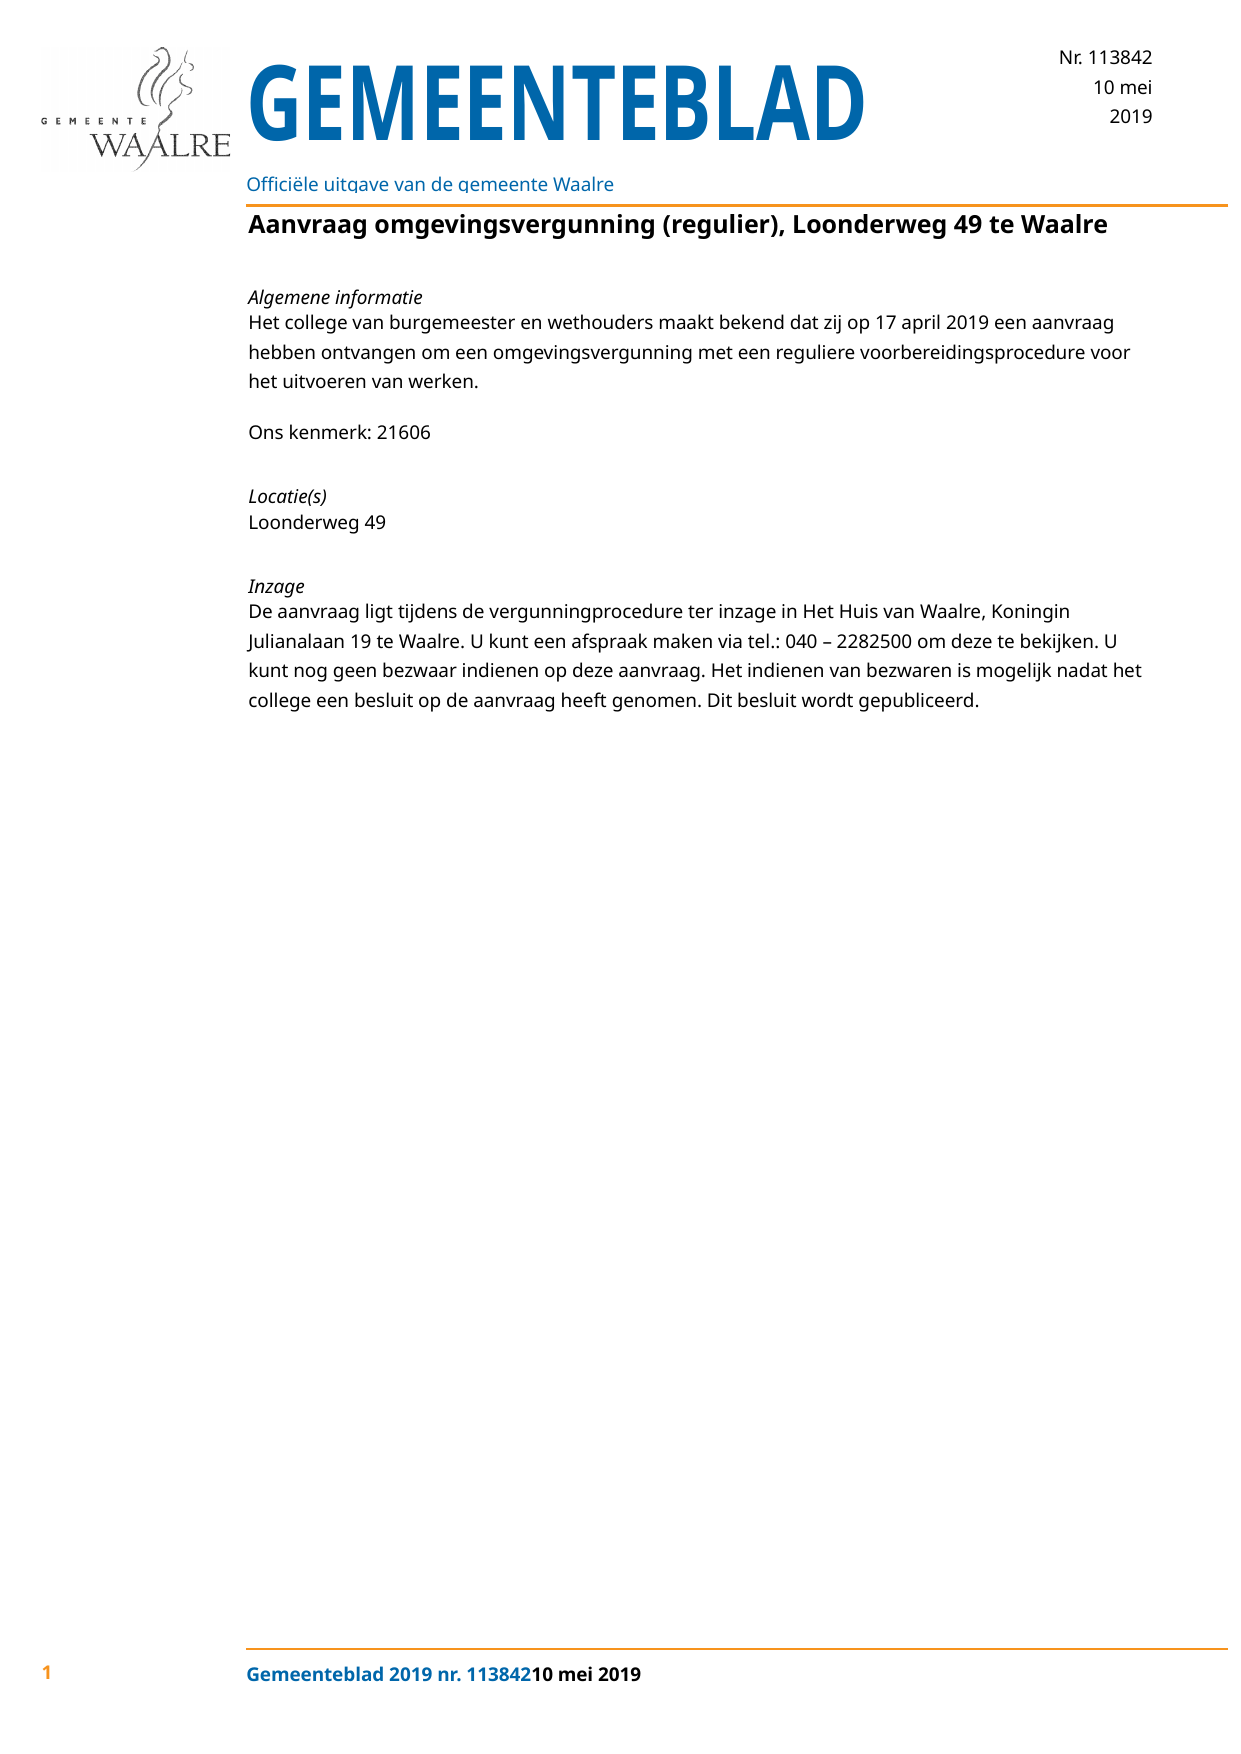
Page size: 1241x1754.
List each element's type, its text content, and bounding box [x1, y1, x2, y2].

text Algemene informatie [248, 284, 1152, 309]
text Het college van burgemeester en wethouders maakt bekend dat zij op 17 april 2019 een aanvraag hebben ontvangen om een omgevingsvergunning met een reguliere voorbereidingsprocedure voor het uitvoeren van werken. [248, 309, 1152, 394]
text De aanvraag ligt tijdens de vergunningprocedure ter inzage in Het Huis van Waalre, Koningin Julianalaan 19 te Waalre. U kunt een afspraak maken via tel.: 040 – 2282500 om deze te bekijken. U kunt nog geen bezwaar indienen op deze aanvraag. Het indienen van bezwaren is mogelijk nadat het college een besluit op de aanvraag heeft genomen. Dit besluit wordt gepubliceerd. [248, 598, 1152, 713]
text Locatie(s) [248, 483, 1152, 509]
text Aanvraag omgevingsvergunning (regulier), Loonderweg 49 te Waalre [248, 207, 1152, 241]
text Loonderweg 49 [248, 509, 1152, 534]
picture [41, 47, 231, 172]
text Ons kenmerk: 21606 [248, 419, 1152, 445]
text Inzage [248, 573, 1152, 598]
